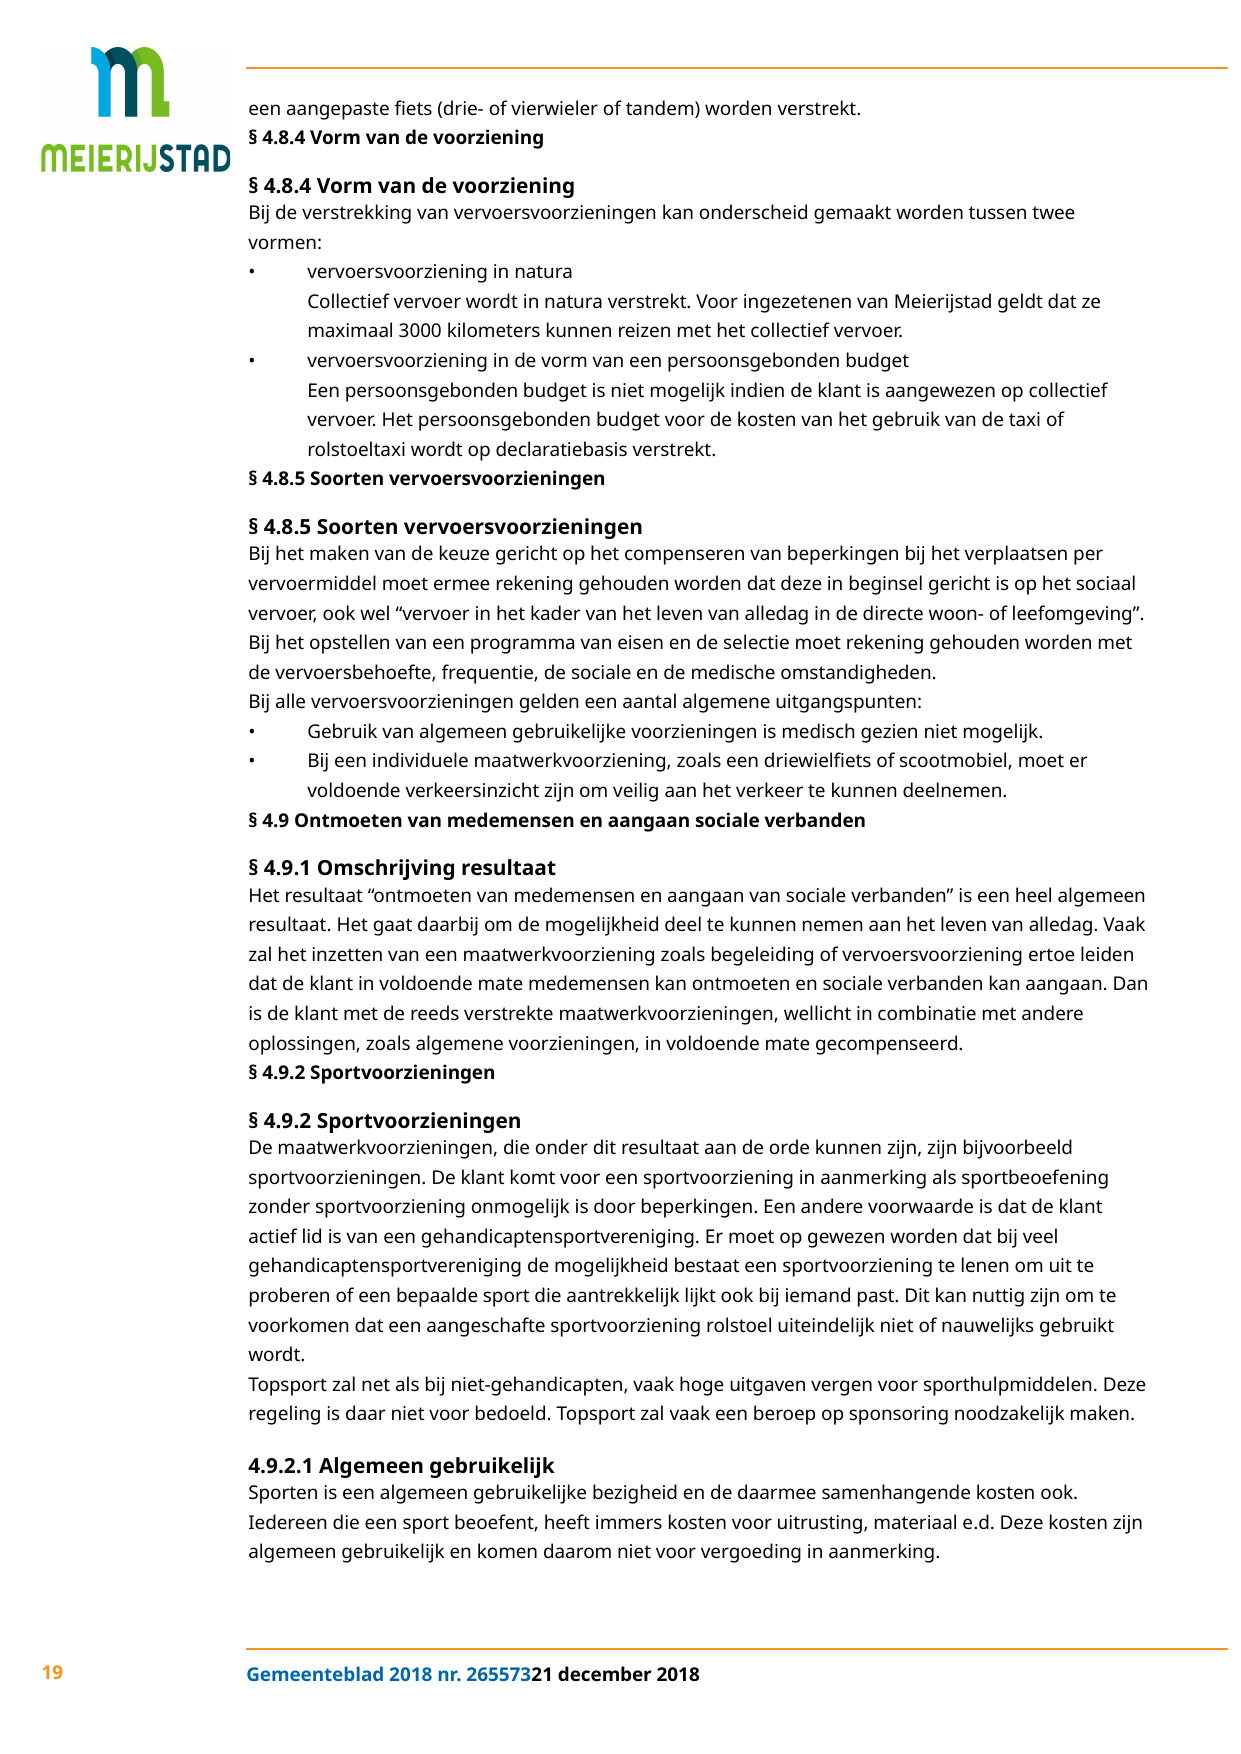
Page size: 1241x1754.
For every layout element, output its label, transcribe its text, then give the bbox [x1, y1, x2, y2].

text § 4.8.5 Soorten vervoersvoorzieningen [248, 512, 1152, 541]
text Bij het maken van de keuze gericht op het compenseren van beperkingen bij het verplaatsen per vervoermiddel moet ermee rekening gehouden worden dat deze in beginsel gericht is op het sociaal vervoer, ook wel “vervoer in het kader van het leven van alledag in de directe woon- of leefomgeving”. Bij het opstellen van een programma van eisen en de selectie moet rekening gehouden worden met de vervoersbehoefte, frequentie, de sociale en de medische omstandigheden. [248, 541, 1152, 685]
text 4.9.2.1 Algemeen gebruikelijk [248, 1451, 1152, 1479]
text Het resultaat “ontmoeten van medemensen en aangaan van sociale verbanden” is een heel algemeen resultaat. Het gaat daarbij om de mogelijkheid deel te kunnen nemen aan het leven van alledag. Vaak zal het inzetten van een maatwerkvoorziening zoals begeleiding of vervoersvoorziening ertoe leiden dat de klant in voldoende mate medemensen kan ontmoeten en sociale verbanden kan aangaan. Dan is de klant met de reeds verstrekte maatwerkvoorzieningen, wellicht in combinatie met andere oplossingen, zoals algemene voorzieningen, in voldoende mate gecompenseerd. [248, 882, 1152, 1056]
list Gebruik van algemeen gebruikelijke voorzieningen is medisch gezien niet mogelijk. [248, 718, 1152, 744]
list Bij een individuele maatwerkvoorziening, zoals een driewielfiets of scootmobiel, moet er voldoende verkeersinzicht zijn om veilig aan het verkeer te kunnen deelnemen. [248, 748, 1152, 803]
text § 4.9.1 Omschrijving resultaat [248, 853, 1152, 882]
text § 4.9.2 Sportvoorzieningen [248, 1059, 1152, 1085]
list Een persoonsgebonden budget is niet mogelijk indien de klant is aangewezen op collectief vervoer. Het persoonsgebonden budget voor de kosten van het gebruik van de taxi of rolstoeltaxi wordt op declaratiebasis verstrekt. [248, 377, 1152, 462]
text een aangepaste fiets (drie- of vierwieler of tandem) worden verstrekt. [248, 95, 1152, 121]
text De maatwerkvoorzieningen, die onder dit resultaat aan de orde kunnen zijn, zijn bijvoorbeeld sportvoorzieningen. De klant komt voor een sportvoorziening in aanmerking als sportbeoefening zonder sportvoorziening onmogelijk is door beperkingen. Een andere voorwaarde is dat de klant actief lid is van een gehandicaptensportvereniging. Er moet op gewezen worden dat bij veel gehandicaptensportvereniging de mogelijkheid bestaat een sportvoorziening te lenen om uit te proberen of een bepaalde sport die aantrekkelijk lijkt ook bij iemand past. Dit kan nuttig zijn om te voorkomen dat een aangeschafte sportvoorziening rolstoel uiteindelijk niet of nauwelijks gebruikt wordt. [248, 1134, 1152, 1367]
list Collectief vervoer wordt in natura verstrekt. Voor ingezetenen van Meierijstad geldt dat ze maximaal 3000 kilometers kunnen reizen met het collectief vervoer. [248, 288, 1152, 343]
text § 4.8.5 Soorten vervoersvoorzieningen [248, 466, 1152, 491]
picture [41, 47, 231, 172]
text § 4.8.4 Vorm van de voorziening [248, 171, 1152, 199]
text § 4.9 Ontmoeten van medemensen en aangaan sociale verbanden [248, 807, 1152, 833]
list vervoersvoorziening in natura [248, 258, 1152, 284]
text § 4.9.2 Sportvoorzieningen [248, 1106, 1152, 1134]
list vervoersvoorziening in de vorm van een persoonsgebonden budget [248, 347, 1152, 373]
text Topsport zal net als bij niet-gehandicapten, vaak hoge uitgaven vergen voor sporthulpmiddelen. Deze regeling is daar niet voor bedoeld. Topsport zal vaak een beroep op sponsoring noodzakelijk maken. [248, 1371, 1152, 1426]
text § 4.8.4 Vorm van de voorziening [248, 124, 1152, 150]
text Bij alle vervoersvoorzieningen gelden een aantal algemene uitgangspunten: [248, 688, 1152, 714]
text Bij de verstrekking van vervoersvoorzieningen kan onderscheid gemaakt worden tussen twee vormen: [248, 199, 1152, 255]
text Sporten is een algemeen gebruikelijke bezigheid en de daarmee samenhangende kosten ook. Iedereen die een sport beoefent, heeft immers kosten voor uitrusting, materiaal e.d. Deze kosten zijn algemeen gebruikelijk en komen daarom niet voor vergoeding in aanmerking. [248, 1479, 1152, 1564]
